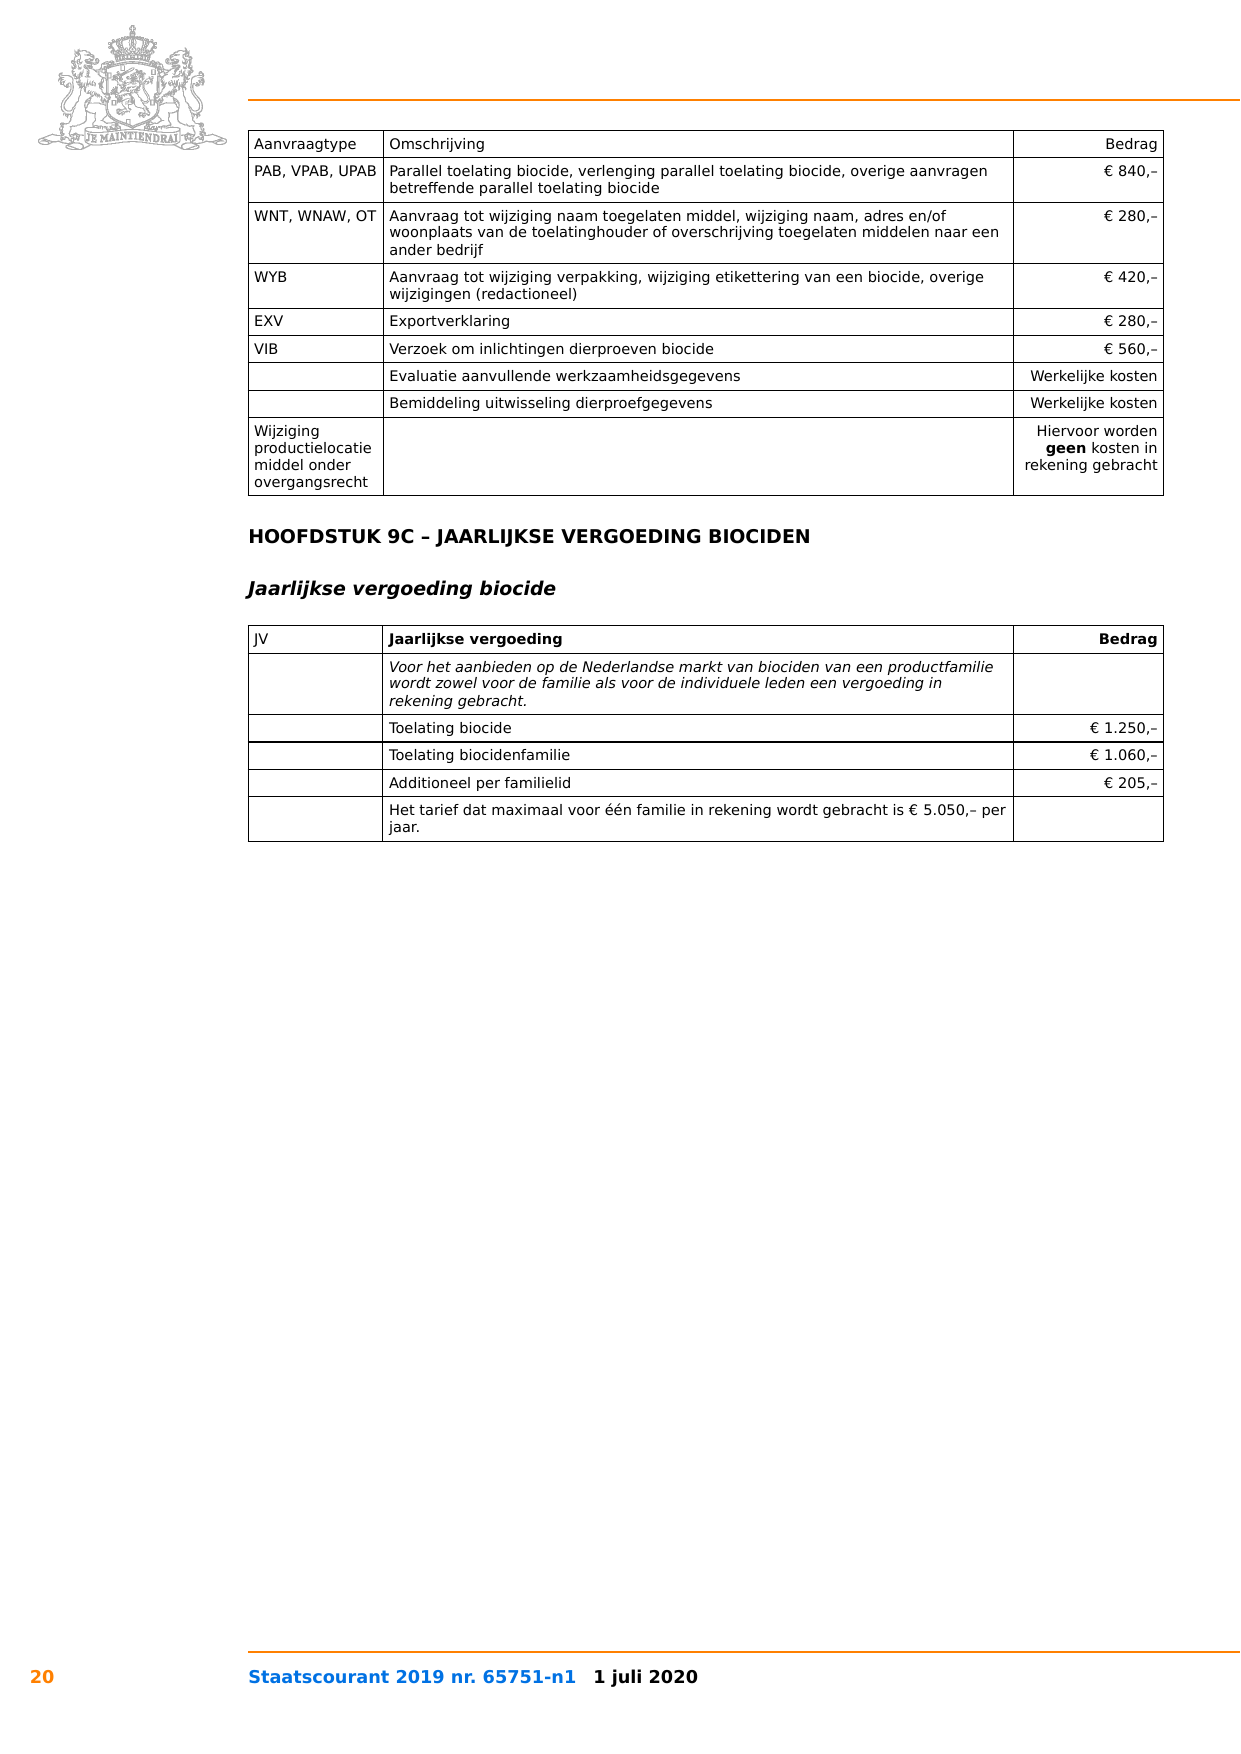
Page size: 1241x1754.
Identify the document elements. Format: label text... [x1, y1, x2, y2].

table_header Aanvraagtype [249, 131, 383, 157]
table_cell [1014, 797, 1163, 841]
table_cell [249, 363, 383, 389]
table_cell € 420,– [1014, 264, 1163, 307]
table_cell [249, 715, 382, 741]
table_cell € 1.250,– [1014, 715, 1163, 741]
table_cell VIB [249, 336, 383, 362]
table_cell Aanvraag tot wijziging naam toegelaten middel, wijziging naam, adres en/of woonplaats van de toelatinghouder of overschrijving toegelaten middelen naar een ander bedrijf [384, 203, 1013, 263]
table_cell € 1.060,– [1014, 743, 1163, 769]
table_cell Evaluatie aanvullende werkzaamheidsgegevens [384, 363, 1013, 389]
table_cell Hiervoor worden geen kosten in rekening gebracht [1014, 418, 1163, 495]
table_cell [249, 797, 382, 841]
table_cell [249, 743, 382, 769]
subtitle Jaarlijkse vergoeding biocide [248, 578, 1163, 600]
table_cell Additioneel per familielid [383, 770, 1013, 796]
table_cell € 205,– [1014, 770, 1163, 796]
table_cell Werkelijke kosten [1014, 391, 1163, 417]
table_cell Aanvraag tot wijziging verpakking, wijziging etikettering van een biocide, overige wijzigingen (redactioneel) [384, 264, 1013, 307]
table_cell Toelating biocidenfamilie [383, 743, 1013, 769]
table_cell EXV [249, 309, 383, 335]
table_cell [249, 654, 382, 714]
subtitle HOOFDSTUK 9C – JAARLIJKSE VERGOEDING BIOCIDEN [248, 526, 1163, 548]
table_cell Parallel toelating biocide, verlenging parallel toelating biocide, overige aanvragen betreffende parallel toelating biocide [384, 158, 1013, 202]
table_cell Bemiddeling uitwisseling dierproefgegevens [384, 391, 1013, 417]
table_header Bedrag [1014, 131, 1163, 157]
table_cell [249, 770, 382, 796]
table_cell Werkelijke kosten [1014, 363, 1163, 389]
table_cell [249, 391, 383, 417]
picture [38, 25, 227, 150]
table_header Jaarlijkse vergoeding [383, 626, 1013, 653]
table_cell WYB [249, 264, 383, 307]
table_cell WNT, WNAW, OT [249, 203, 383, 263]
table_cell Het tarief dat maximaal voor één familie in rekening wordt gebracht is € 5.050,– per jaar. [383, 797, 1013, 841]
table_cell Exportverklaring [384, 309, 1013, 335]
table_cell Verzoek om inlichtingen dierproeven biocide [384, 336, 1013, 362]
table_cell € 280,– [1014, 309, 1163, 335]
table_cell € 560,– [1014, 336, 1163, 362]
table_header JV [249, 626, 382, 653]
table_cell € 280,– [1014, 203, 1163, 263]
table_cell [1014, 654, 1163, 714]
table_cell Toelating biocide [383, 715, 1013, 741]
table_cell PAB, VPAB, UPAB [249, 158, 383, 202]
table_cell € 840,– [1014, 158, 1163, 202]
table_cell [384, 418, 1013, 495]
table_cell Wijziging productielocatie middel onder overgangsrecht [249, 418, 383, 495]
table_cell Voor het aanbieden op de Nederlandse markt van biociden van een productfamilie wordt zowel voor de familie als voor de individuele leden een vergoeding in rekening gebracht. [383, 654, 1013, 714]
table_header Bedrag [1014, 626, 1163, 653]
table_header Omschrijving [384, 131, 1013, 157]
